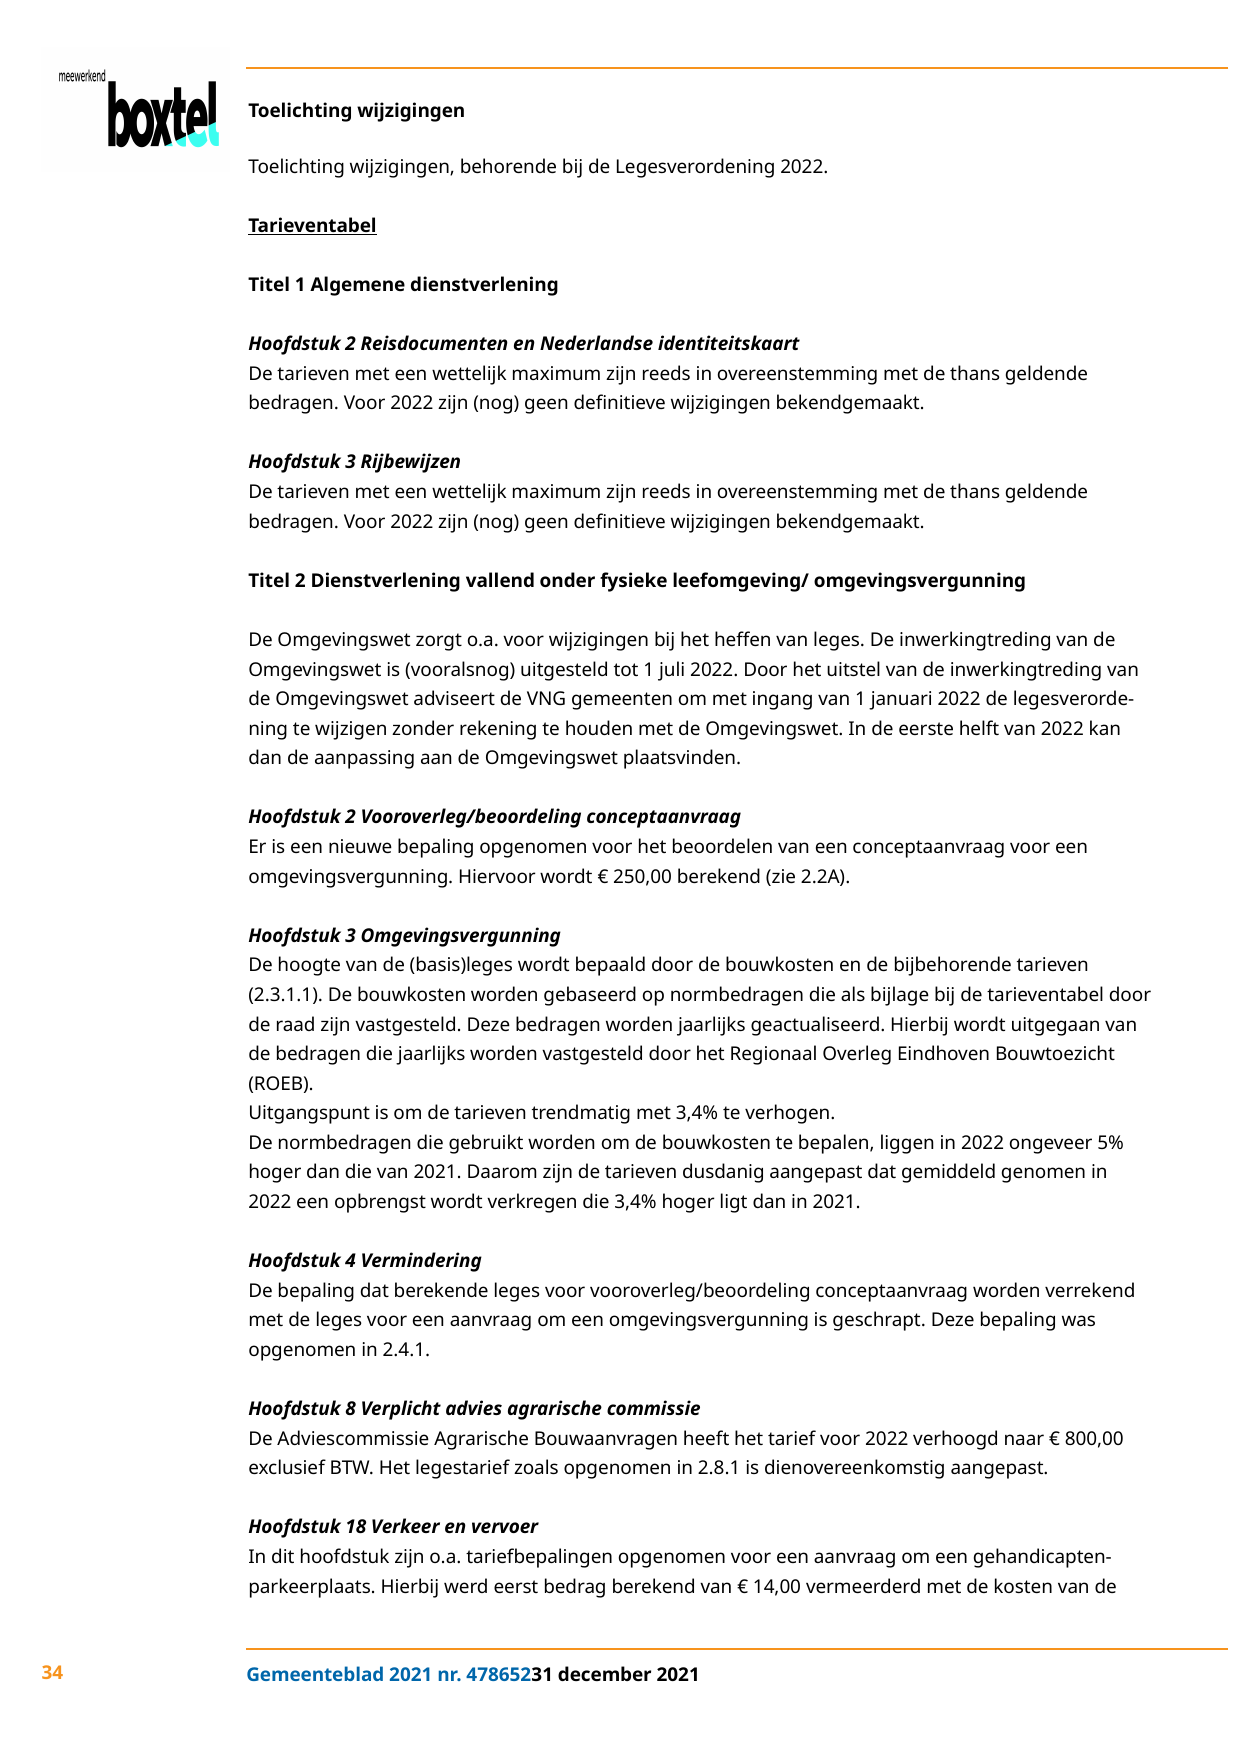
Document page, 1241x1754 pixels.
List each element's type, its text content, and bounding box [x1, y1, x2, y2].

text Titel 1 Algemene dienstverlening [248, 271, 1152, 297]
text Toelichting wijzigingen [248, 95, 1152, 123]
text De bepaling dat berekende leges voor vooroverleg/beoordeling conceptaanvraag worden verrekend met de leges voor een aanvraag om een omgevingsvergunning is geschrapt. Deze bepaling was opgenomen in 2.4.1. [248, 1277, 1152, 1362]
text Uitgangspunt is om de tarieven trendmatig met 3,4% te verhogen. [248, 1099, 1152, 1125]
text Hoofdstuk 3 Omgevingsvergunning [248, 922, 1152, 948]
text De Adviescommissie Agrarische Bouwaanvragen heeft het tarief voor 2022 verhoogd naar € 800,00 exclusief BTW. Het legestarief zoals opgenomen in 2.8.1 is dienovereenkomstig aangepast. [248, 1425, 1152, 1480]
text Hoofdstuk 2 Vooroverleg/beoordeling conceptaanvraag [248, 804, 1152, 829]
text Hoofdstuk 4 Vermindering [248, 1247, 1152, 1273]
text De hoogte van de (basis)leges wordt bepaald door de bouwkosten en de bijbehorende tarieven (2.3.1.1). De bouwkosten worden gebaseerd op normbedragen die als bijlage bij de tarieventabel door de raad zijn vastgesteld. Deze bedragen worden jaarlijks geactualiseerd. Hierbij wordt uitgegaan van de bedragen die jaarlijks worden vastgesteld door het Regionaal Overleg Eindhoven Bouwtoezicht (ROEB). [248, 952, 1152, 1096]
text Hoofdstuk 3 Rijbewijzen [248, 449, 1152, 474]
text De tarieven met een wettelijk maximum zijn reeds in overeenstemming met de thans geldende bedragen. Voor 2022 zijn (nog) geen definitieve wijzigingen bekendgemaakt. [248, 478, 1152, 534]
picture [41, 47, 231, 172]
text Hoofdstuk 8 Verplicht advies agrarische commissie [248, 1395, 1152, 1421]
text In dit hoofdstuk zijn o.a. tariefbepalingen opgenomen voor een aanvraag om een gehandicapten-parkeerplaats. Hierbij werd eerst bedrag berekend van € 14,00 vermeerderd met de kosten van de [248, 1543, 1152, 1599]
text De normbedragen die gebruikt worden om de bouwkosten te bepalen, liggen in 2022 ongeveer 5% hoger dan die van 2021. Daarom zijn de tarieven dusdanig aangepast dat gemiddeld genomen in 2022 een opbrengst wordt verkregen die 3,4% hoger ligt dan in 2021. [248, 1129, 1152, 1214]
text De tarieven met een wettelijk maximum zijn reeds in overeenstemming met de thans geldende bedragen. Voor 2022 zijn (nog) geen definitieve wijzigingen bekendgemaakt. [248, 360, 1152, 415]
text Er is een nieuwe bepaling opgenomen voor het beoordelen van een conceptaanvraag voor een omgevingsvergunning. Hiervoor wordt € 250,00 berekend (zie 2.2A). [248, 833, 1152, 889]
text Toelichting wijzigingen, behorende bij de Legesverordening 2022. [248, 153, 1152, 179]
text De Omgevingswet zorgt o.a. voor wijzigingen bij het heffen van leges. De inwerkingtreding van de Omgevingswet is (vooralsnog) uitgesteld tot 1 juli 2022. Door het uitstel van de inwerkingtreding van de Omgevingswet adviseert de VNG gemeenten om met ingang van 1 januari 2022 de legesverorde-ning te wijzigen zonder rekening te houden met de Omgevingswet. In de eerste helft van 2022 kan dan de aanpassing aan de Omgevingswet plaatsvinden. [248, 626, 1152, 770]
text Hoofdstuk 2 Reisdocumenten en Nederlandse identiteitskaart [248, 330, 1152, 356]
text Titel 2 Dienstverlening vallend onder fysieke leefomgeving/ omgevingsvergunning [248, 567, 1152, 593]
text Tarieventabel [248, 212, 1152, 238]
text Hoofdstuk 18 Verkeer en vervoer [248, 1514, 1152, 1539]
